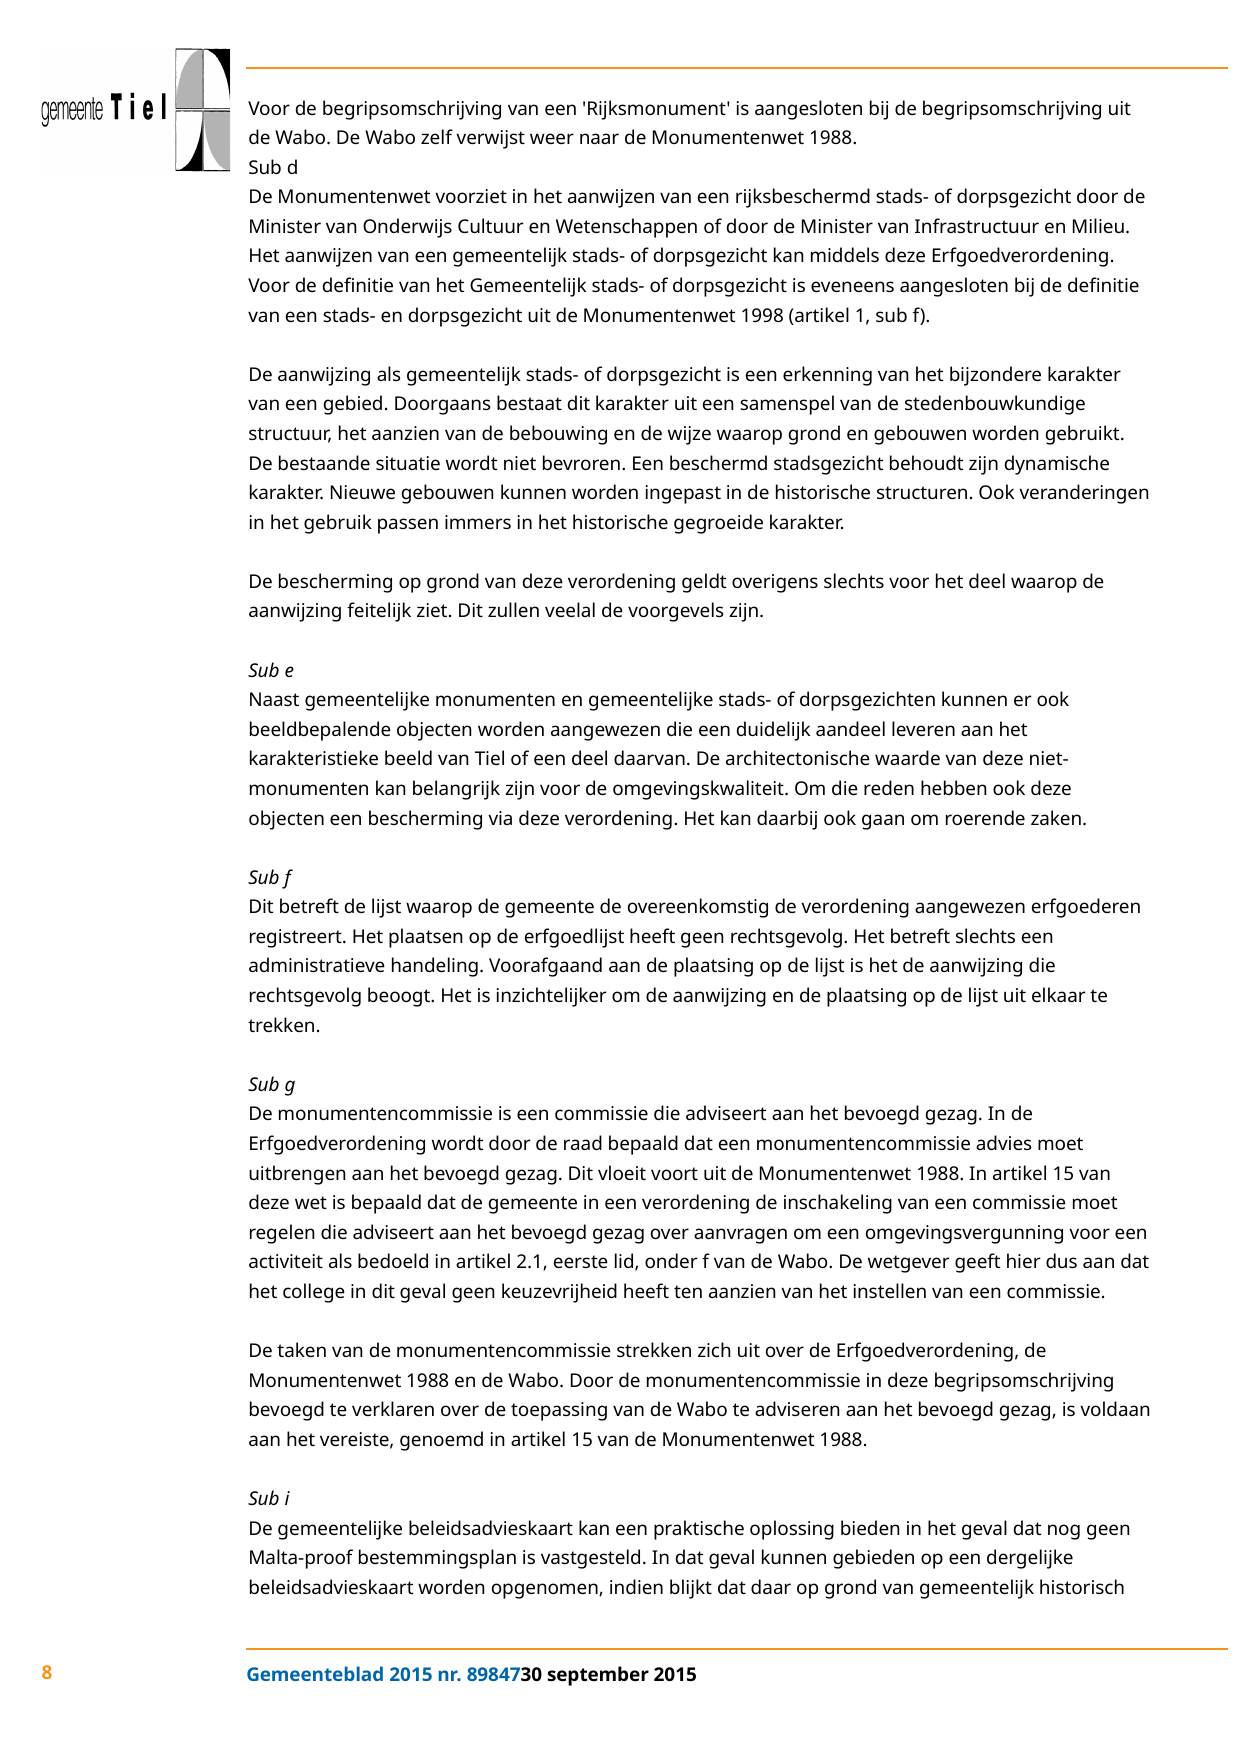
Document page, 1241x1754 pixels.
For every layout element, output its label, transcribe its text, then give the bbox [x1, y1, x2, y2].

text Sub d [248, 154, 1152, 180]
text De Monumentenwet voorziet in het aanwijzen van een rijksbeschermd stads- of dorpsgezicht door de Minister van Onderwijs Cultuur en Wetenschappen of door de Minister van Infrastructuur en Milieu. Het aanwijzen van een gemeentelijk stads- of dorpsgezicht kan middels deze Erfgoedverordening. Voor de definitie van het Gemeentelijk stads- of dorpsgezicht is eveneens aangesloten bij de definitie van een stads- en dorpsgezicht uit de Monumentenwet 1998 (artikel 1, sub f). [248, 183, 1152, 328]
text Voor de begripsomschrijving van een 'Rijksmonument' is aangesloten bij de begripsomschrijving uit de Wabo. De Wabo zelf verwijst weer naar de Monumentenwet 1988. [248, 95, 1152, 150]
text De taken van de monumentencommissie strekken zich uit over de Erfgoedverordening, de Monumentenwet 1988 en de Wabo. Door de monumentencommissie in deze begripsomschrijving bevoegd te verklaren over de toepassing van de Wabo te adviseren aan het bevoegd gezag, is voldaan aan het vereiste, genoemd in artikel 15 van de Monumentenwet 1988. [248, 1337, 1152, 1452]
text Naast gemeentelijke monumenten en gemeentelijke stads- of dorpsgezichten kunnen er ook beeldbepalende objecten worden aangewezen die een duidelijk aandeel leveren aan het karakteristieke beeld van Tiel of een deel daarvan. De architectonische waarde van deze niet-monumenten kan belangrijk zijn voor de omgevingskwaliteit. Om die reden hebben ook deze objecten een bescherming via deze verordening. Het kan daarbij ook gaan om roerende zaken. [248, 686, 1152, 831]
text De monumentencommissie is een commissie die adviseert aan het bevoegd gezag. In de Erfgoedverordening wordt door de raad bepaald dat een monumentencommissie advies moet uitbrengen aan het bevoegd gezag. Dit vloeit voort uit de Monumentenwet 1988. In artikel 15 van deze wet is bepaald dat de gemeente in een verordening de inschakeling van een commissie moet regelen die adviseert aan het bevoegd gezag over aanvragen om een omgevingsvergunning voor een activiteit als bedoeld in artikel 2.1, eerste lid, onder f van de Wabo. De wetgever geeft hier dus aan dat het college in dit geval geen keuzevrijheid heeft ten aanzien van het instellen van een commissie. [248, 1101, 1152, 1304]
text De gemeentelijke beleidsadvieskaart kan een praktische oplossing bieden in het geval dat nog geen Malta-proof bestemmingsplan is vastgesteld. In dat geval kunnen gebieden op een dergelijke beleidsadvieskaart worden opgenomen, indien blijkt dat daar op grond van gemeentelijk historisch [248, 1515, 1152, 1600]
text De bescherming op grond van deze verordening geldt overigens slechts voor het deel waarop de aanwijzing feitelijk ziet. Dit zullen veelal de voorgevels zijn. [248, 568, 1152, 623]
text Sub f [248, 864, 1152, 890]
text De aanwijzing als gemeentelijk stads- of dorpsgezicht is een erkenning van het bijzondere karakter van een gebied. Doorgaans bestaat dit karakter uit een samenspel van de stedenbouwkundige structuur, het aanzien van de bebouwing en de wijze waarop grond en gebouwen worden gebruikt. De bestaande situatie wordt niet bevroren. Een beschermd stadsgezicht behoudt zijn dynamische karakter. Nieuwe gebouwen kunnen worden ingepast in de historische structuren. Ook veranderingen in het gebruik passen immers in het historische gegroeide karakter. [248, 361, 1152, 535]
text Sub g [248, 1071, 1152, 1097]
text Dit betreft de lijst waarop de gemeente de overeenkomstig de verordening aangewezen erfgoederen registreert. Het plaatsen op de erfgoedlijst heeft geen rechtsgevolg. Het betreft slechts een administratieve handeling. Voorafgaand aan de plaatsing op de lijst is het de aanwijzing die rechtsgevolg beoogt. Het is inzichtelijker om de aanwijzing en de plaatsing op de lijst uit elkaar te trekken. [248, 893, 1152, 1038]
text Sub i [248, 1485, 1152, 1511]
picture [41, 47, 231, 172]
text Sub e [248, 657, 1152, 683]
